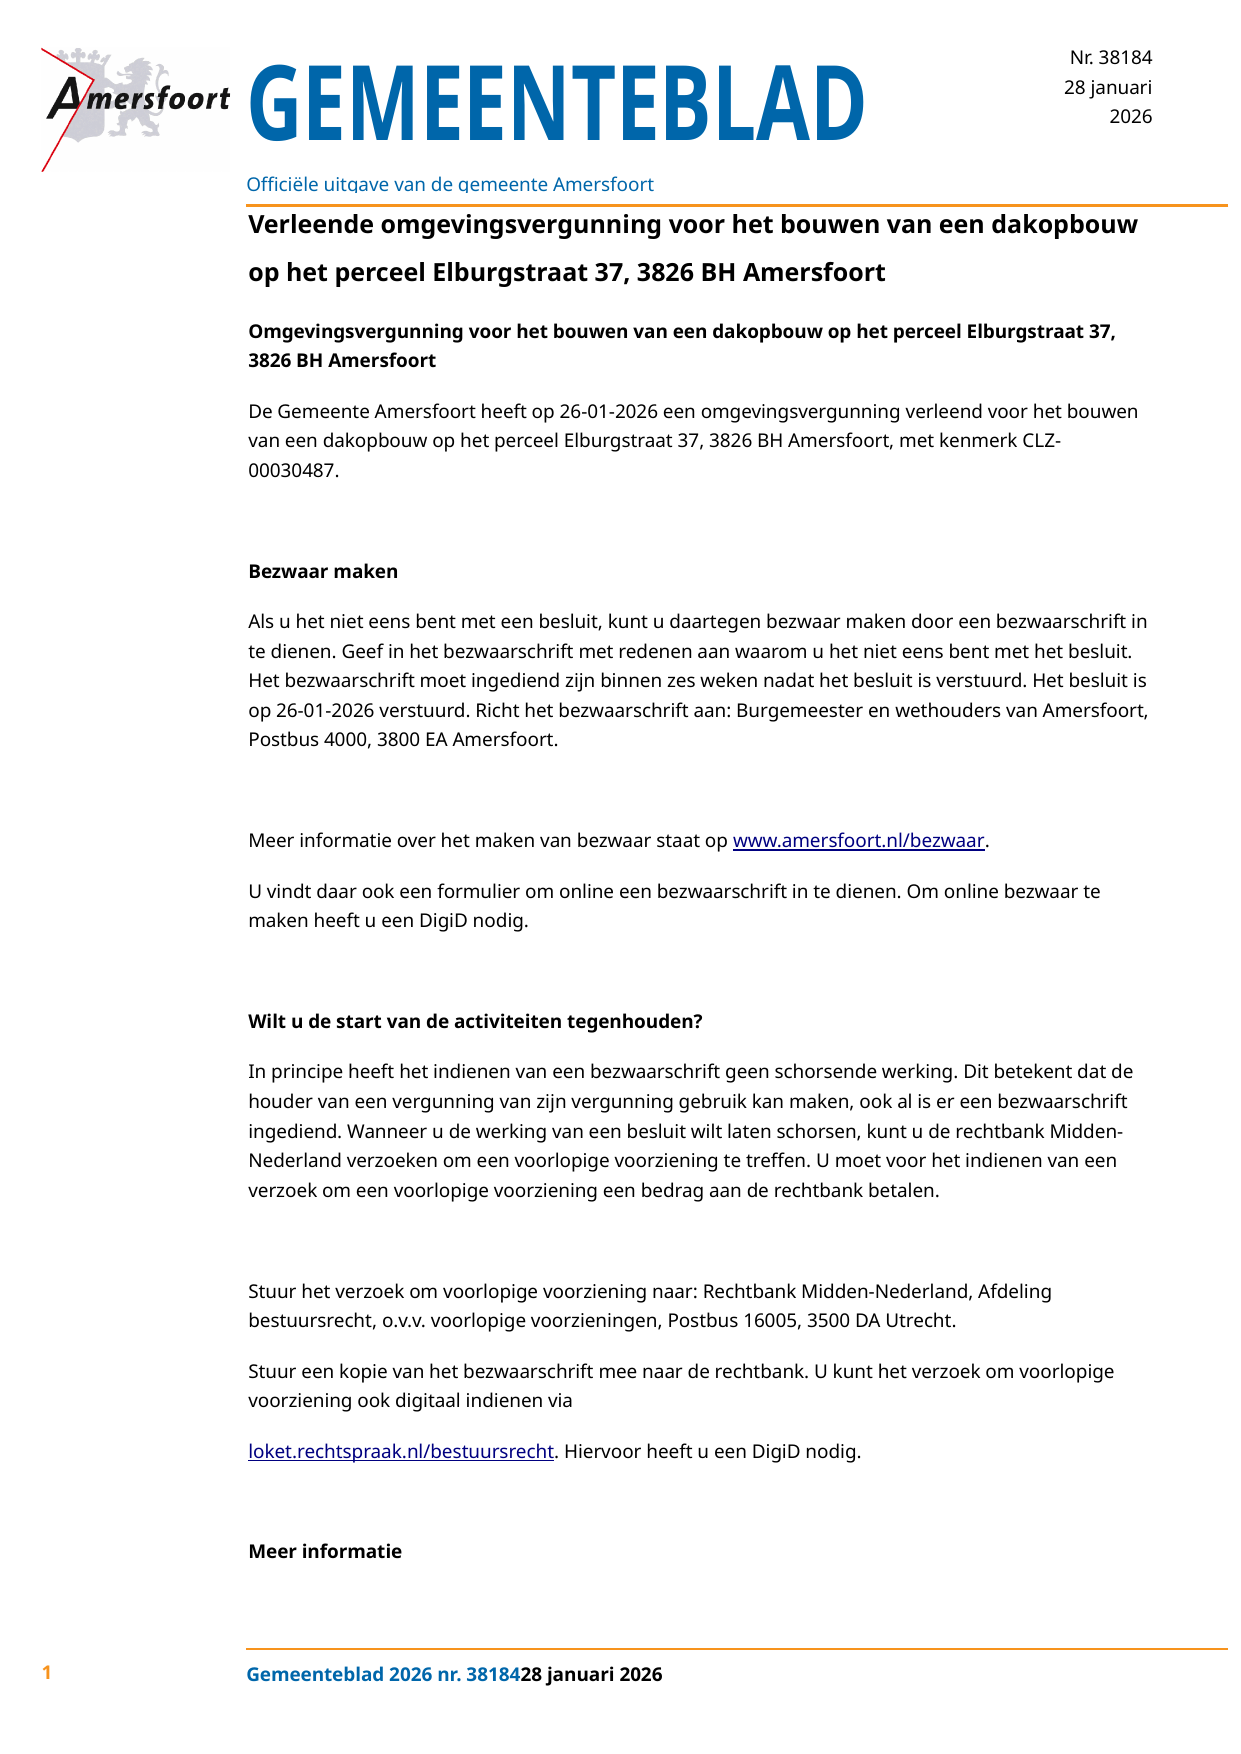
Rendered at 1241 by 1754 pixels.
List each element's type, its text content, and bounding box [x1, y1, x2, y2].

text Stuur het verzoek om voorlopige voorziening naar: Rechtbank Midden-Nederland, Afdeling bestuursrecht, o.v.v. voorlopige voorzieningen, Postbus 16005, 3500 DA Utrecht. [248, 1278, 1152, 1333]
text Meer informatie [248, 1539, 1152, 1564]
text Omgevingsvergunning voor het bouwen van een dakopbouw op het perceel Elburgstraat 37, 3826 BH Amersfoort [248, 318, 1152, 373]
text loket.rechtspraak.nl/bestuursrecht. Hiervoor heeft u een DigiD nodig. [248, 1438, 1152, 1464]
text U vindt daar ook een formulier om online een bezwaarschrift in te dienen. Om online bezwaar te maken heeft u een DigiD nodig. [248, 878, 1152, 933]
picture [41, 47, 231, 172]
text Meer informatie over het maken van bezwaar staat op www.amersfoort.nl/bezwaar. [248, 827, 1152, 853]
text Wilt u de start van de activiteiten tegenhouden? [248, 1008, 1152, 1034]
text Bezwaar maken [248, 558, 1152, 584]
text Als u het niet eens bent met een besluit, kunt u daartegen bezwaar maken door een bezwaarschrift in te dienen. Geef in het bezwaarschrift met redenen aan waarom u het niet eens bent met het besluit. Het bezwaarschrift moet ingediend zijn binnen zes weken nadat het besluit is verstuurd. Het besluit is op 26-01-2026 verstuurd. Richt het bezwaarschrift aan: Burgemeester en wethouders van Amersfoort, Postbus 4000, 3800 EA Amersfoort. [248, 608, 1152, 752]
text Stuur een kopie van het bezwaarschrift mee naar de rechtbank. U kunt het verzoek om voorlopige voorziening ook digitaal indienen via [248, 1358, 1152, 1413]
text In principe heeft het indienen van een bezwaarschrift geen schorsende werking. Dit betekent dat de houder van een vergunning van zijn vergunning gebruik kan maken, ook al is er een bezwaarschrift ingediend. Wanneer u de werking van een besluit wilt laten schorsen, kunt u de rechtbank Midden-Nederland verzoeken om een voorlopige voorziening te treffen. U moet voor het indienen van een verzoek om een voorlopige voorziening een bedrag aan de rechtbank betalen. [248, 1059, 1152, 1203]
text De Gemeente Amersfoort heeft op 26-01-2026 een omgevingsvergunning verleend voor het bouwen van een dakopbouw op het perceel Elburgstraat 37, 3826 BH Amersfoort, met kenmerk CLZ-00030487. [248, 398, 1152, 483]
text Verleende omgevingsvergunning voor het bouwen van een dakopbouw op het perceel Elburgstraat 37, 3826 BH Amersfoort [248, 207, 1152, 288]
